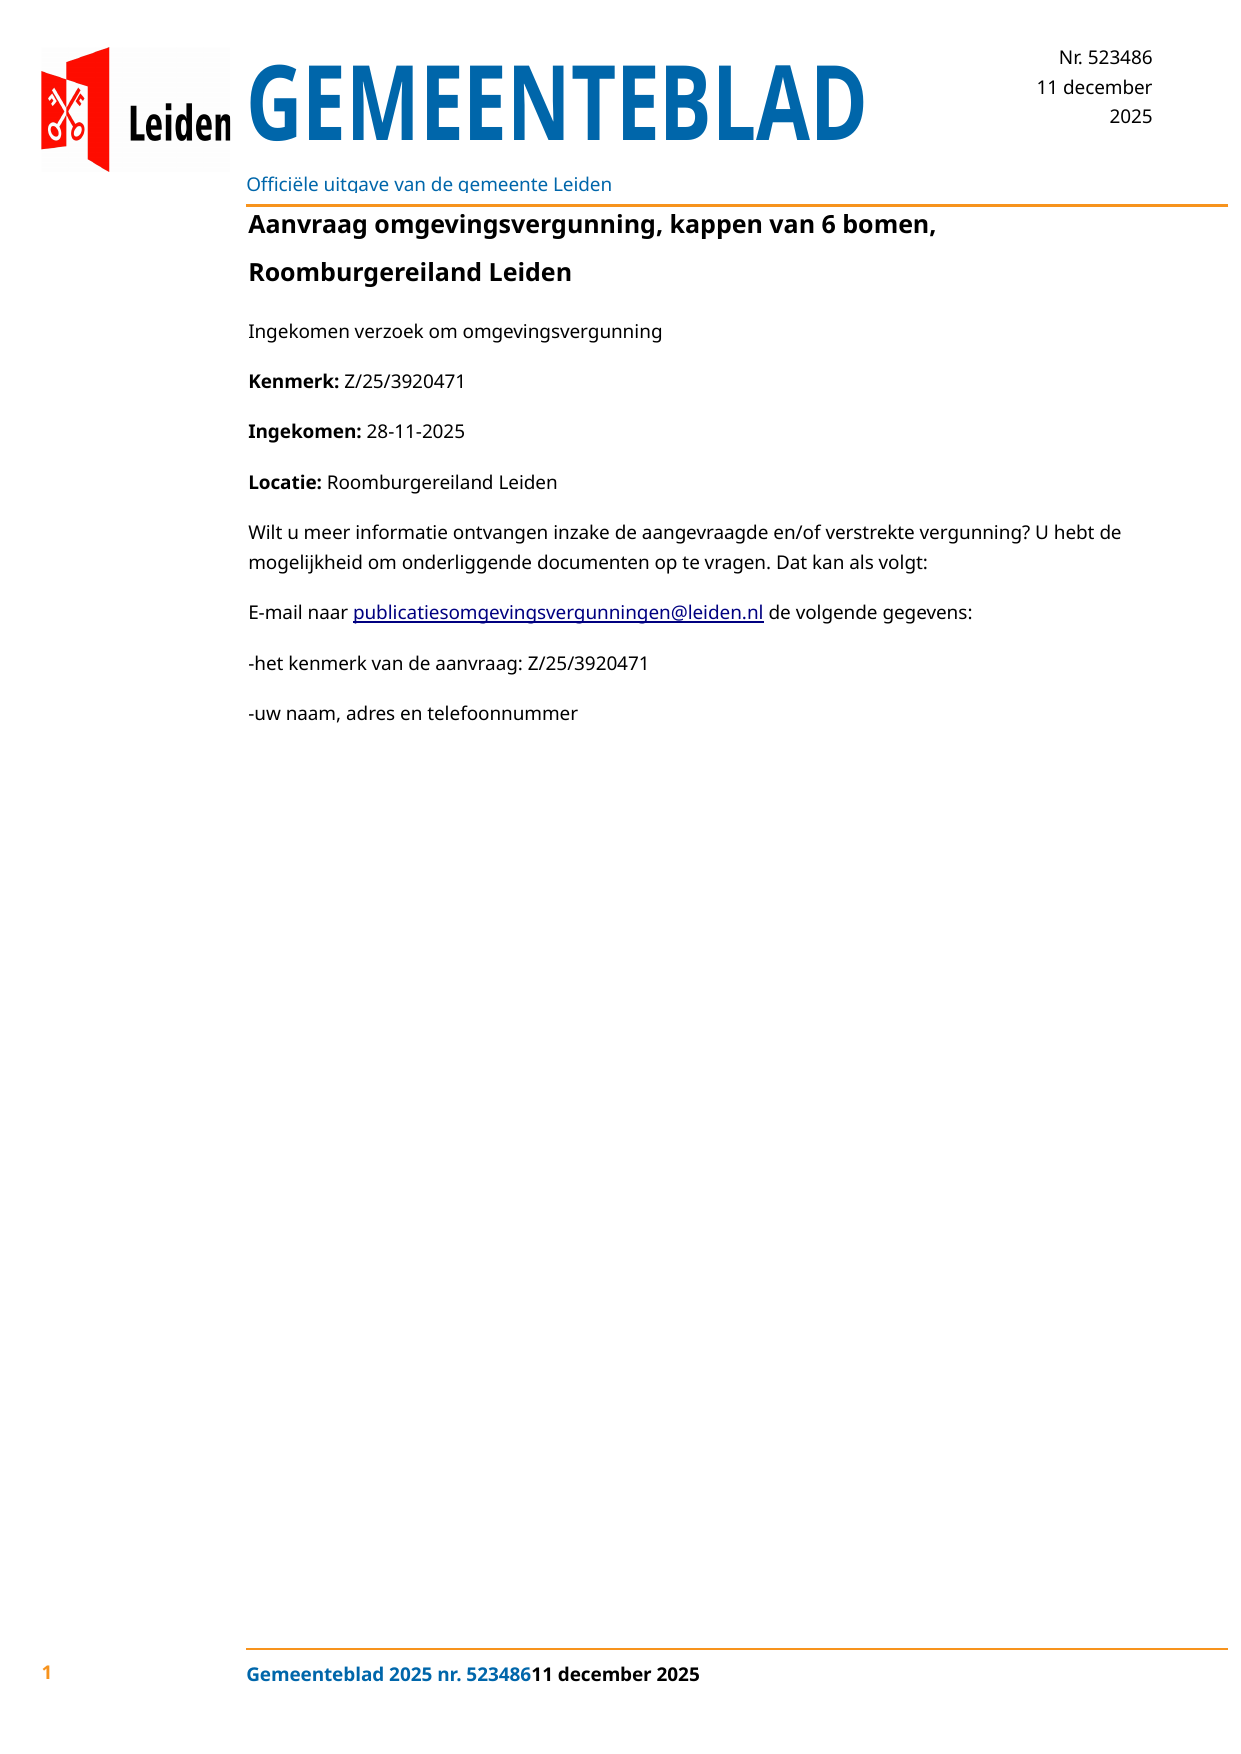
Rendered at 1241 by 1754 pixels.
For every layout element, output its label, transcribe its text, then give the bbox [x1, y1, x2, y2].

text Locatie: Roomburgereiland Leiden [248, 469, 1152, 495]
picture [41, 47, 231, 172]
text Ingekomen: 28-11-2025 [248, 419, 1152, 444]
text Kenmerk: Z/25/3920471 [248, 368, 1152, 394]
text Ingekomen verzoek om omgevingsvergunning [248, 318, 1152, 344]
text -het kenmerk van de aanvraag: Z/25/3920471 [248, 650, 1152, 676]
text Aanvraag omgevingsvergunning, kappen van 6 bomen, Roomburgereiland Leiden [248, 207, 1152, 288]
text Wilt u meer informatie ontvangen inzake de aangevraagde en/of verstrekte vergunning? U hebt de mogelijkheid om onderliggende documenten op te vragen. Dat kan als volgt: [248, 519, 1152, 575]
text -uw naam, adres en telefoonnummer [248, 700, 1152, 726]
text E-mail naar publicatiesomgevingsvergunningen@leiden.nl de volgende gegevens: [248, 599, 1152, 625]
